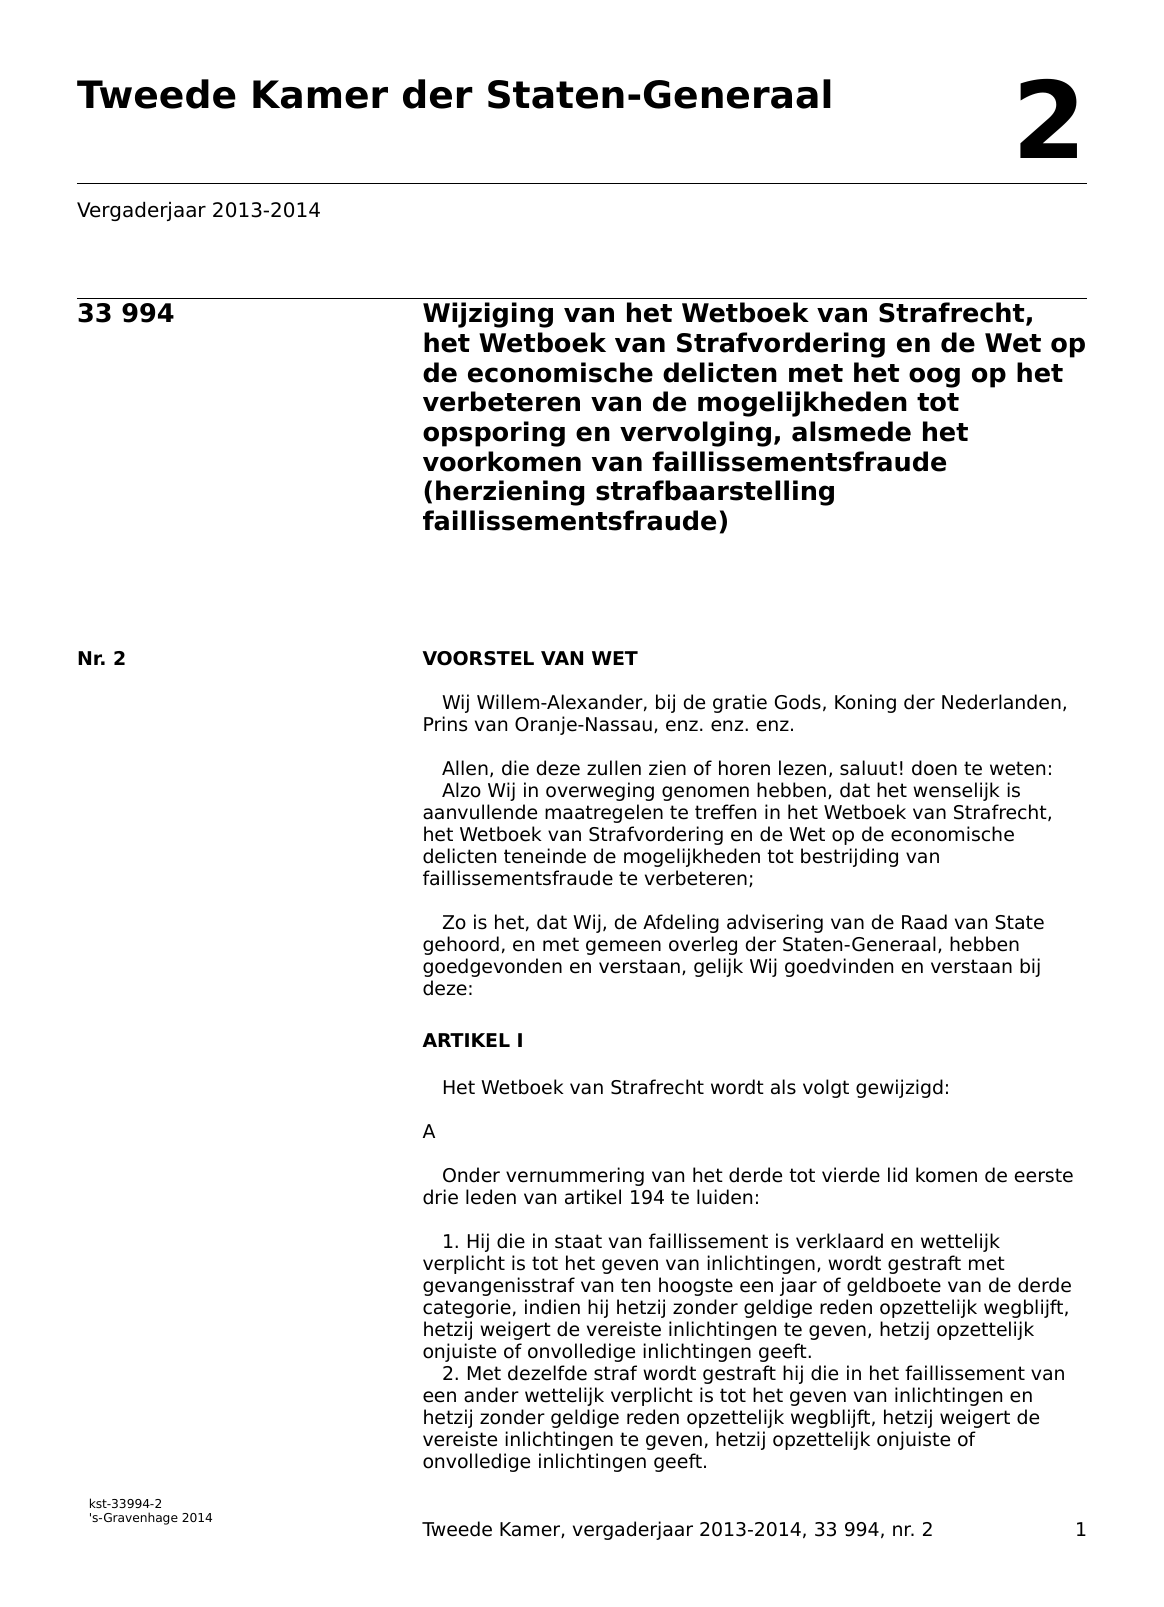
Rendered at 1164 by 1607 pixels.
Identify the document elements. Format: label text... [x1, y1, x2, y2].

table_header 2 [886, 59, 1087, 183]
text Allen, die deze zullen zien of horen lezen, saluut! doen te weten: [422, 758, 1087, 780]
text kst-33994-2 [88, 1497, 323, 1511]
subtitle ARTIKEL I [422, 1030, 1087, 1052]
subtitle 33 994 Wijziging van het Wetboek van Strafrecht, het Wetboek van Strafvordering en de Wet op de economische delicten met het oog op het verbeteren van de mogelijkheden tot opsporing en vervolging, alsmede het voorkomen van faillissementsfraude (herziening strafbaarstelling faillissementsfraude) [77, 299, 1087, 536]
table_cell Vergaderjaar 2013-2014 [77, 184, 1087, 298]
text Het Wetboek van Strafrecht wordt als volgt gewijzigd: [422, 1077, 1087, 1099]
text Zo is het, dat Wij, de Afdeling advisering van de Raad van State gehoord, en met gemeen overleg der Staten-Generaal, hebben goedgevonden en verstaan, gelijk Wij goedvinden en verstaan bij deze: [422, 912, 1087, 1000]
subtitle Nr. 2 VOORSTEL VAN WET [77, 647, 1087, 669]
text 2. Met dezelfde straf wordt gestraft hij die in het faillissement van een ander wettelijk verplicht is tot het geven van inlichtingen en hetzij zonder geldige reden opzettelijk wegblijft, hetzij weigert de vereiste inlichtingen te geven, hetzij opzettelijk onjuiste of onvolledige inlichtingen geeft. [422, 1363, 1087, 1473]
text Alzo Wij in overweging genomen hebben, dat het wenselijk is aanvullende maatregelen te treffen in het Wetboek van Strafrecht, het Wetboek van Strafvordering en de Wet op de economische delicten teneinde de mogelijkheden tot bestrijding van faillissementsfraude te verbeteren; [422, 780, 1087, 890]
text A [422, 1121, 1087, 1143]
text 1. Hij die in staat van faillissement is verklaard en wettelijk verplicht is tot het geven van inlichtingen, wordt gestraft met gevangenisstraf van ten hoogste een jaar of geldboete van de derde categorie, indien hij hetzij zonder geldige reden opzettelijk wegblijft, hetzij weigert de vereiste inlichtingen te geven, hetzij opzettelijk onjuiste of onvolledige inlichtingen geeft. [422, 1231, 1087, 1363]
text 's-Gravenhage 2014 [88, 1511, 323, 1525]
text Onder vernummering van het derde tot vierde lid komen de eerste drie leden van artikel 194 te luiden: [422, 1165, 1087, 1209]
table_header Tweede Kamer der Staten-Generaal [77, 59, 886, 183]
text Wij Willem-Alexander, bij de gratie Gods, Koning der Nederlanden, Prins van Oranje-Nassau, enz. enz. enz. [422, 692, 1087, 736]
